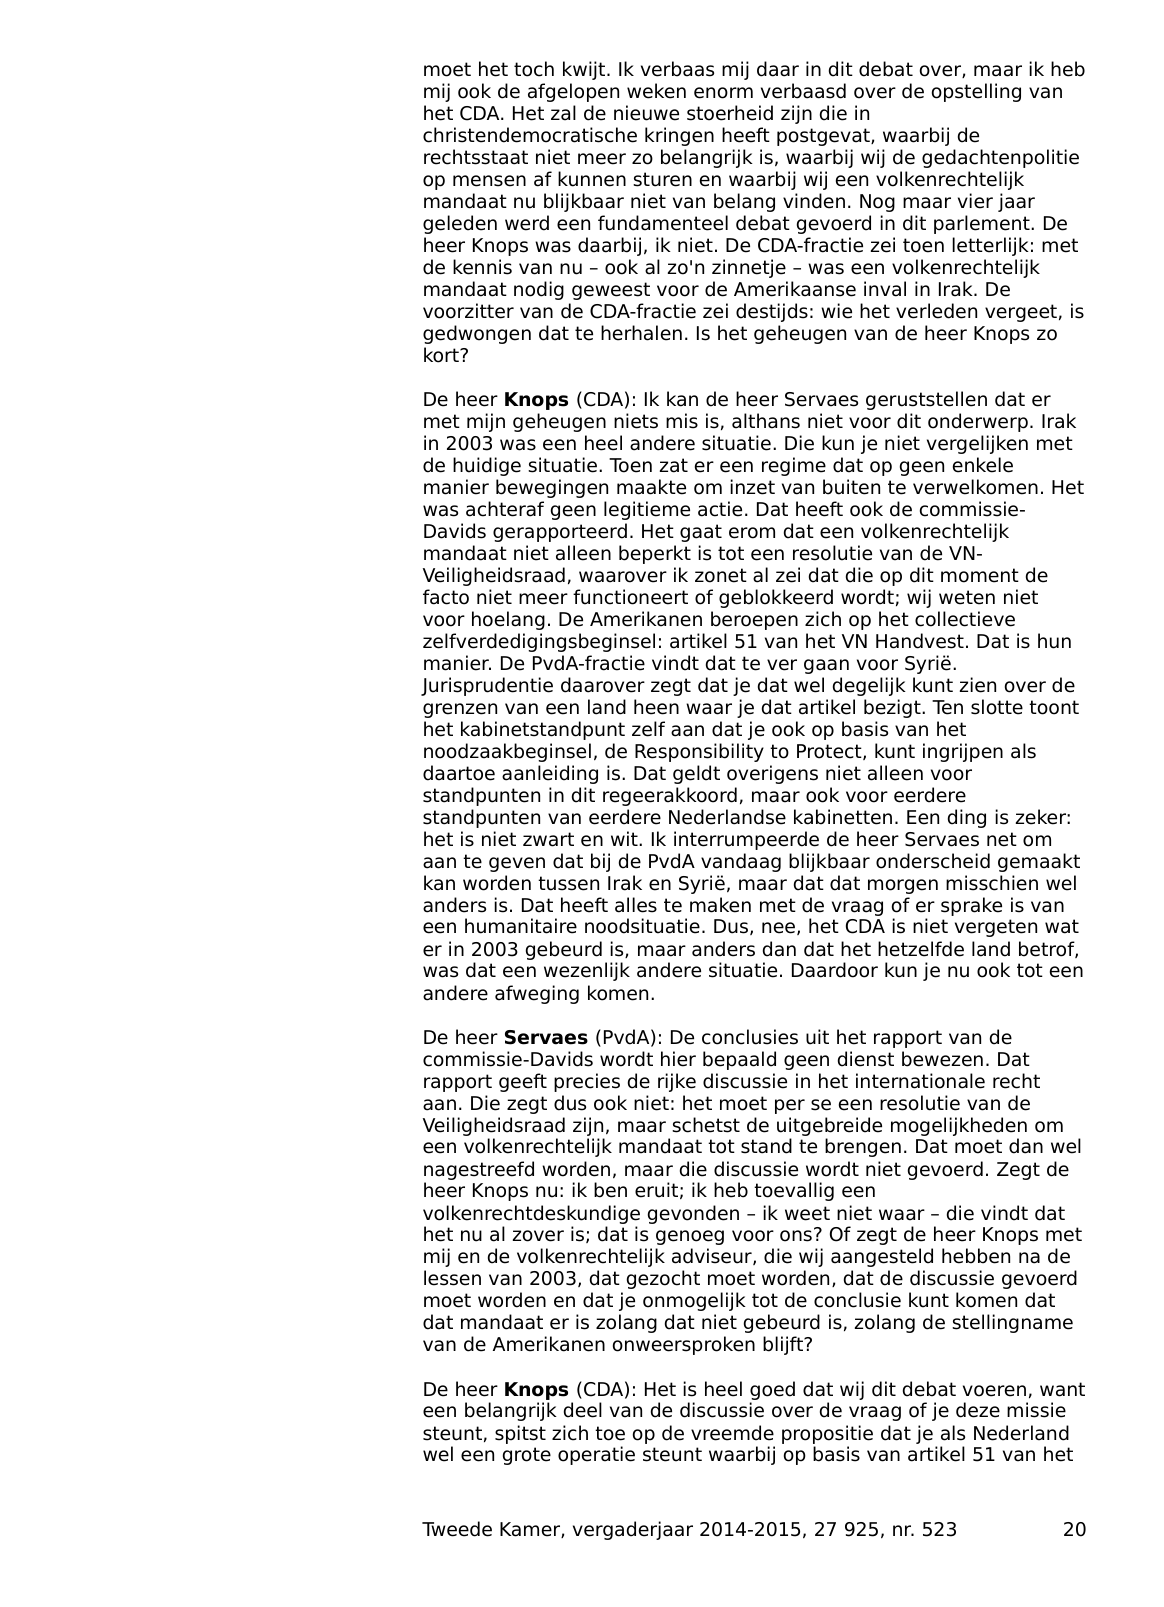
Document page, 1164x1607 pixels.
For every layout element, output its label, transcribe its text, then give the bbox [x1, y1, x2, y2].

text De heer Knops (CDA): Ik kan de heer Servaes geruststellen dat er met mijn geheugen niets mis is, althans niet voor dit onderwerp. Irak in 2003 was een heel andere situatie. Die kun je niet vergelijken met de huidige situatie. Toen zat er een regime dat op geen enkele manier bewegingen maakte om inzet van buiten te verwelkomen. Het was achteraf geen legitieme actie. Dat heeft ook de commissie-Davids gerapporteerd. Het gaat erom dat een volkenrechtelijk mandaat niet alleen beperkt is tot een resolutie van de VN-Veiligheidsraad, waarover ik zonet al zei dat die op dit moment de facto niet meer functioneert of geblokkeerd wordt; wij weten niet voor hoelang. De Amerikanen beroepen zich op het collectieve zelfverdedigingsbeginsel: artikel 51 van het VN Handvest. Dat is hun manier. De PvdA-fractie vindt dat te ver gaan voor Syrië. Jurisprudentie daarover zegt dat je dat wel degelijk kunt zien over de grenzen van een land heen waar je dat artikel bezigt. Ten slotte toont het kabinetstandpunt zelf aan dat je ook op basis van het noodzaakbeginsel, de Responsibility to Protect, kunt ingrijpen als daartoe aanleiding is. Dat geldt overigens niet alleen voor standpunten in dit regeerakkoord, maar ook voor eerdere standpunten van eerdere Nederlandse kabinetten. Een ding is zeker: het is niet zwart en wit. Ik interrumpeerde de heer Servaes net om aan te geven dat bij de PvdA vandaag blijkbaar onderscheid gemaakt kan worden tussen Irak en Syrië, maar dat dat morgen misschien wel anders is. Dat heeft alles te maken met de vraag of er sprake is van een humanitaire noodsituatie. Dus, nee, het CDA is niet vergeten wat er in 2003 gebeurd is, maar anders dan dat het hetzelfde land betrof, was dat een wezenlijk andere situatie. Daardoor kun je nu ook tot een andere afweging komen. [422, 389, 1087, 1004]
text moet het toch kwijt. Ik verbaas mij daar in dit debat over, maar ik heb mij ook de afgelopen weken enorm verbaasd over de opstelling van het CDA. Het zal de nieuwe stoerheid zijn die in christendemocratische kringen heeft postgevat, waarbij de rechtsstaat niet meer zo belangrijk is, waarbij wij de gedachtenpolitie op mensen af kunnen sturen en waarbij wij een volkenrechtelijk mandaat nu blijkbaar niet van belang vinden. Nog maar vier jaar geleden werd een fundamenteel debat gevoerd in dit parlement. De heer Knops was daarbij, ik niet. De CDA-fractie zei toen letterlijk: met de kennis van nu – ook al zo'n zinnetje – was een volkenrechtelijk mandaat nodig geweest voor de Amerikaanse inval in Irak. De voorzitter van de CDA-fractie zei destijds: wie het verleden vergeet, is gedwongen dat te herhalen. Is het geheugen van de heer Knops zo kort? [422, 59, 1087, 367]
text De heer Knops (CDA): Het is heel goed dat wij dit debat voeren, want een belangrijk deel van de discussie over de vraag of je deze missie steunt, spitst zich toe op de vreemde propositie dat je als Nederland wel een grote operatie steunt waarbij op basis van artikel 51 van het [422, 1378, 1087, 1466]
text De heer Servaes (PvdA): De conclusies uit het rapport van de commissie-Davids wordt hier bepaald geen dienst bewezen. Dat rapport geeft precies de rijke discussie in het internationale recht aan. Die zegt dus ook niet: het moet per se een resolutie van de Veiligheidsraad zijn, maar schetst de uitgebreide mogelijkheden om een volkenrechtelijk mandaat tot stand te brengen. Dat moet dan wel nagestreefd worden, maar die discussie wordt niet gevoerd. Zegt de heer Knops nu: ik ben eruit; ik heb toevallig een volkenrechtdeskundige gevonden – ik weet niet waar – die vindt dat het nu al zover is; dat is genoeg voor ons? Of zegt de heer Knops met mij en de volkenrechtelijk adviseur, die wij aangesteld hebben na de lessen van 2003, dat gezocht moet worden, dat de discussie gevoerd moet worden en dat je onmogelijk tot de conclusie kunt komen dat dat mandaat er is zolang dat niet gebeurd is, zolang de stellingname van de Amerikanen onweersproken blijft? [422, 1027, 1087, 1356]
